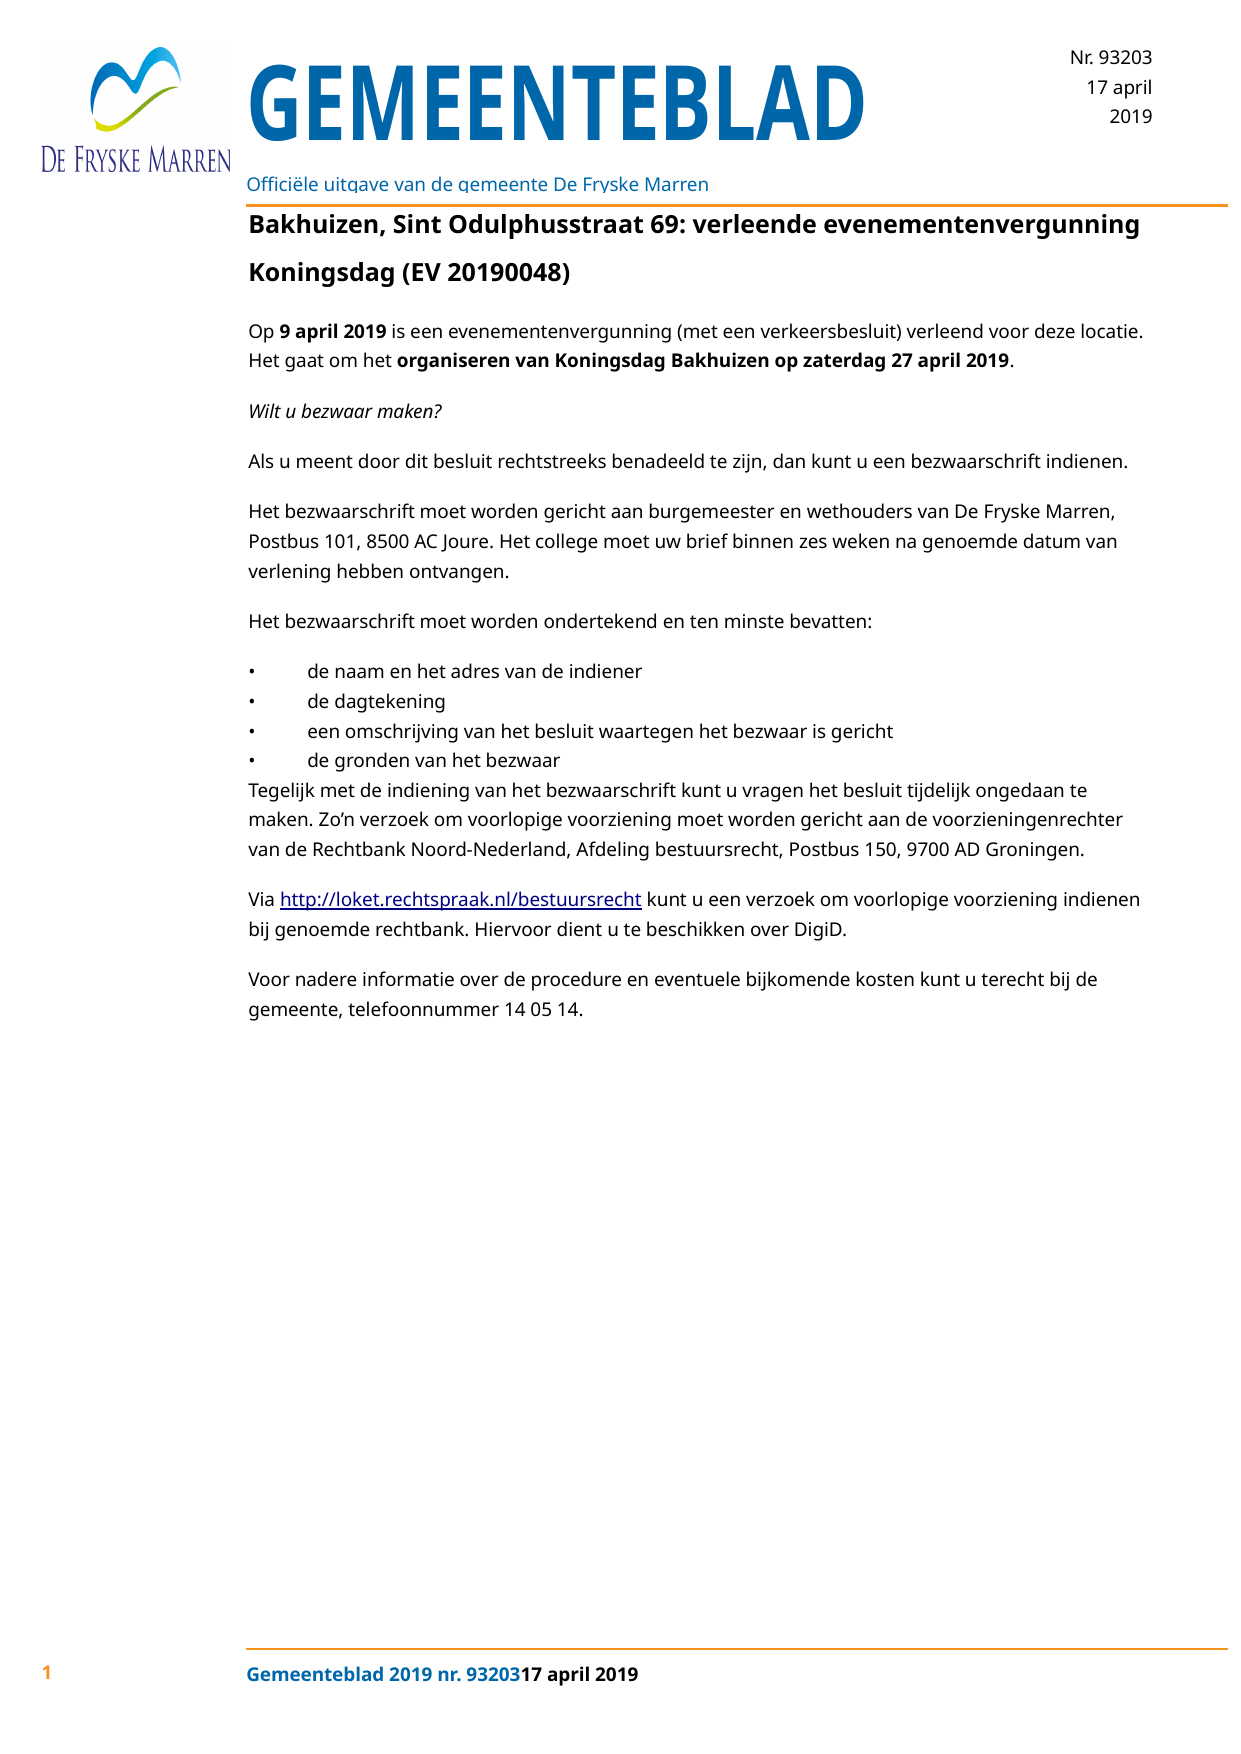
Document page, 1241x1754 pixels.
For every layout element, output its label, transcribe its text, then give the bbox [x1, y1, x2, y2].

text Tegelijk met de indiening van het bezwaarschrift kunt u vragen het besluit tijdelijk ongedaan te maken. Zo’n verzoek om voorlopige voorziening moet worden gericht aan de voorzieningenrechter van de Rechtbank Noord-Nederland, Afdeling bestuursrecht, Postbus 150, 9700 AD Groningen. [248, 777, 1152, 862]
text Bakhuizen, Sint Odulphusstraat 69: verleende evenementenvergunning Koningsdag (EV 20190048) [248, 207, 1152, 288]
text Het bezwaarschrift moet worden gericht aan burgemeester en wethouders van De Fryske Marren, Postbus 101, 8500 AC Joure. Het college moet uw brief binnen zes weken na genoemde datum van verlening hebben ontvangen. [248, 499, 1152, 584]
text Via http://loket.rechtspraak.nl/bestuursrecht kunt u een verzoek om voorlopige voorziening indienen bij genoemde rechtbank. Hiervoor dient u te beschikken over DigiD. [248, 887, 1152, 942]
text Voor nadere informatie over de procedure en eventuele bijkomende kosten kunt u terecht bij de gemeente, telefoonnummer 14 05 14. [248, 967, 1152, 1022]
list de naam en het adres van de indiener [248, 659, 1152, 684]
text Op 9 april 2019 is een evenementenvergunning (met een verkeersbesluit) verleend voor deze locatie. Het gaat om het organiseren van Koningsdag Bakhuizen op zaterdag 27 april 2019. [248, 318, 1152, 373]
text Als u meent door dit besluit rechtstreeks benadeeld te zijn, dan kunt u een bezwaarschrift indienen. [248, 448, 1152, 474]
text Wilt u bezwaar maken? [248, 398, 1152, 424]
list een omschrijving van het besluit waartegen het bezwaar is gericht [248, 718, 1152, 744]
list de dagtekening [248, 688, 1152, 714]
list de gronden van het bezwaar [248, 747, 1152, 773]
text Het bezwaarschrift moet worden ondertekend en ten minste bevatten: [248, 608, 1152, 634]
picture [41, 47, 231, 172]
